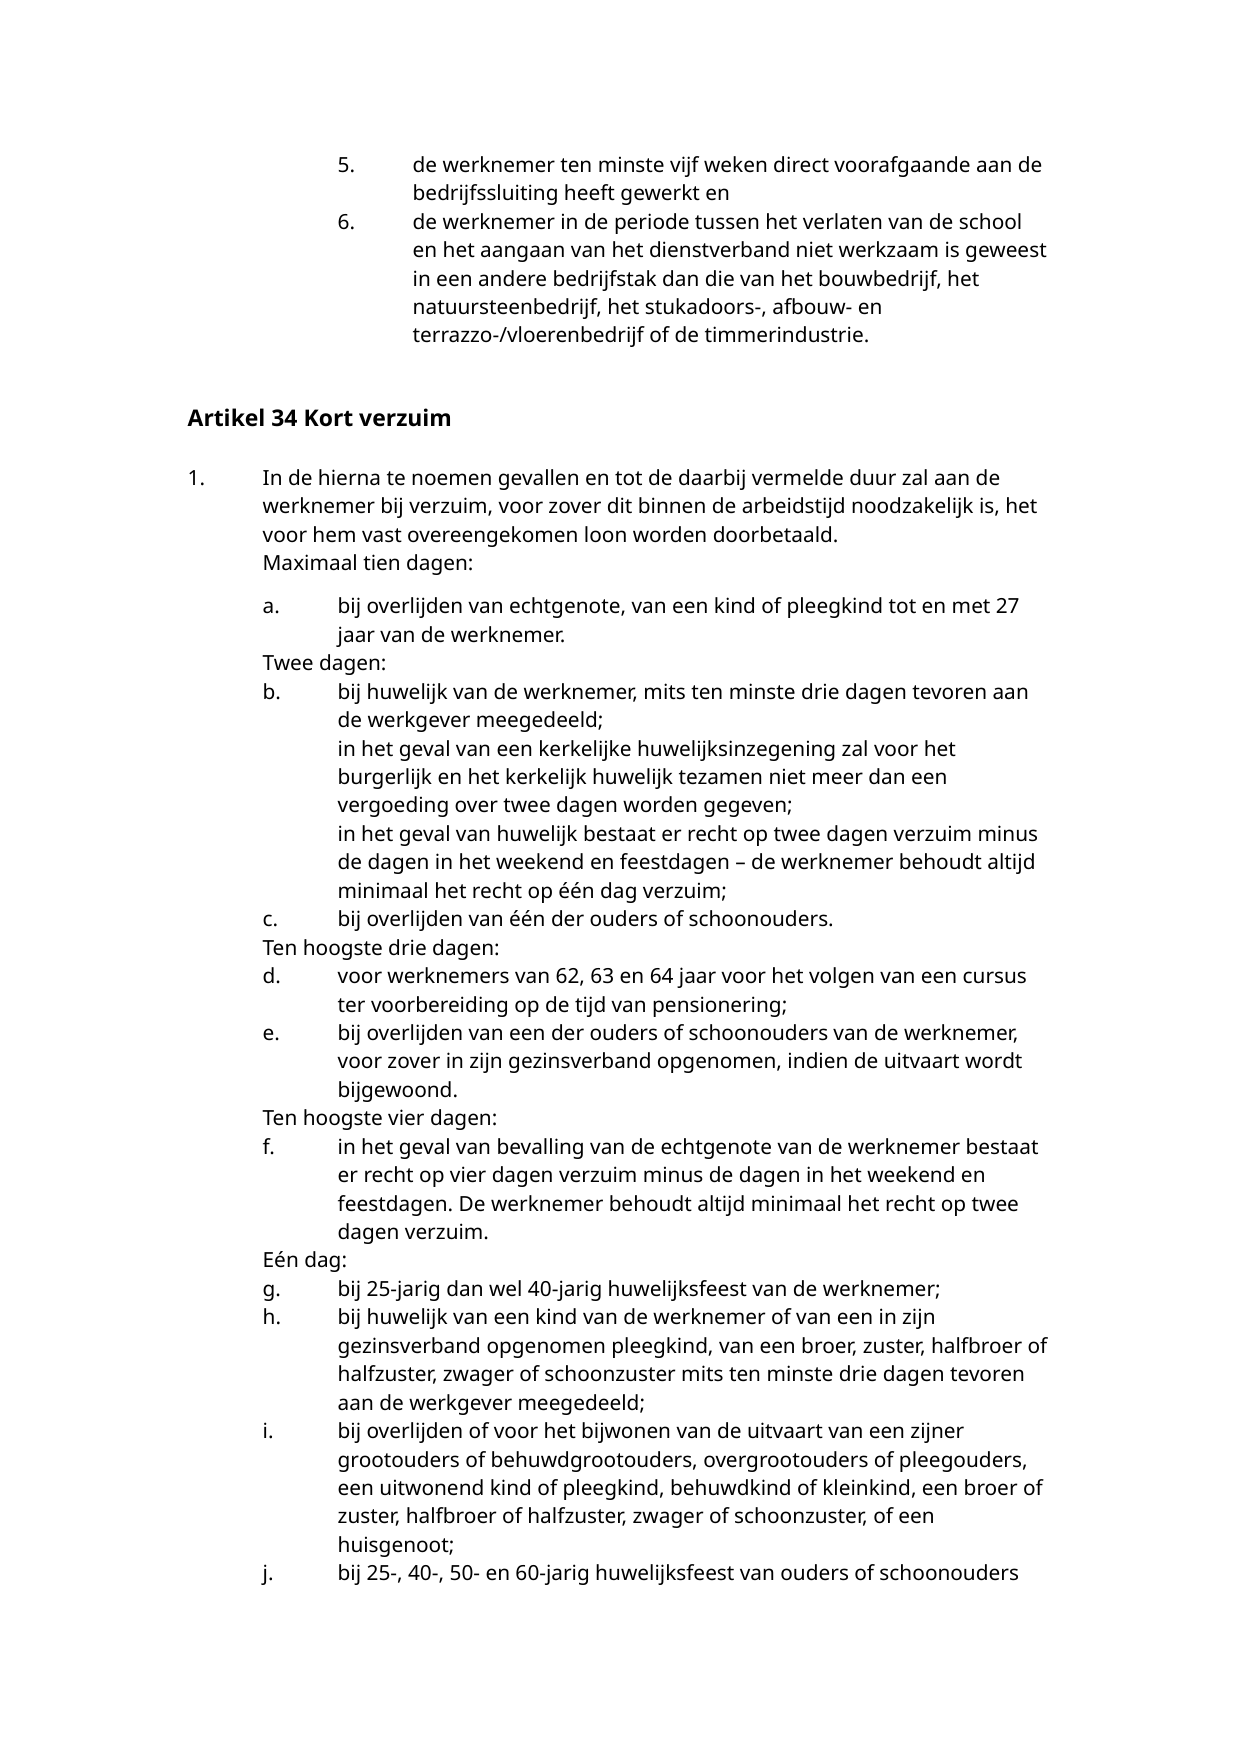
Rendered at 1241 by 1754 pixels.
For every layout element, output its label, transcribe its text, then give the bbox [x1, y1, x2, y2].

list bij overlijden van een der ouders of schoonouders van de werknemer, voor zover in zijn gezinsverband opgenomen, indien de uitvaart wordt bijgewoond. [262, 1018, 1053, 1103]
list Ten hoogste drie dagen: [187, 933, 1053, 961]
list In de hierna te noemen gevallen en tot de daarbij vermelde duur zal aan de werknemer bij verzuim, voor zover dit binnen de arbeidstijd noodzakelijk is, het voor hem vast overeengekomen loon worden doorbetaald. [187, 463, 1053, 548]
list de werknemer in de periode tussen het verlaten van de school en het aangaan van het dienstverband niet werkzaam is geweest in een andere bedrijfstak dan die van het bouwbedrijf, het natuursteenbedrijf, het stukadoors-, afbouw- en terrazzo-/vloerenbedrijf of de timmerindustrie. [337, 207, 1053, 349]
list voor werknemers van 62, 63 en 64 jaar voor het volgen van een cursus ter voorbereiding op de tijd van pensionering; [262, 961, 1053, 1018]
subtitle Artikel 34 Kort verzuim [187, 402, 1053, 433]
list Maximaal tien dagen: [187, 548, 1053, 577]
list bij overlijden van één der ouders of schoonouders. [262, 904, 1053, 933]
list Eén dag: [187, 1246, 1053, 1274]
list bij huwelijk van een kind van de werknemer of van een in zijn gezinsverband opgenomen pleegkind, van een broer, zuster, halfbroer of halfzuster, zwager of schoonzuster mits ten minste drie dagen tevoren aan de werkgever meegedeeld; [262, 1302, 1053, 1416]
list de werknemer ten minste vijf weken direct voorafgaande aan de bedrijfssluiting heeft gewerkt en [337, 150, 1053, 207]
list in het geval van bevalling van de echtgenote van de werknemer bestaat er recht op vier dagen verzuim minus de dagen in het weekend en feestdagen. De werknemer behoudt altijd minimaal het recht op twee dagen verzuim. [262, 1132, 1053, 1246]
list Ten hoogste vier dagen: [187, 1103, 1053, 1132]
list bij overlijden van echtgenote, van een kind of pleegkind tot en met 27 jaar van de werknemer. [262, 592, 1053, 648]
list bij 25-jarig dan wel 40-jarig huwelijksfeest van de werknemer; [262, 1274, 1053, 1302]
list bij overlijden of voor het bijwonen van de uitvaart van een zijner grootouders of behuwdgrootouders, overgrootouders of pleegouders, een uitwonend kind of pleegkind, behuwdkind of kleinkind, een broer of zuster, halfbroer of halfzuster, zwager of schoonzuster, of een huisgenoot; [262, 1416, 1053, 1558]
list in het geval van huwelijk bestaat er recht op twee dagen verzuim minus de dagen in het weekend en feestdagen – de werknemer behoudt altijd minimaal het recht op één dag verzuim; [262, 819, 1053, 904]
list in het geval van een kerkelijke huwelijksinzegening zal voor het burgerlijk en het kerkelijk huwelijk tezamen niet meer dan een vergoeding over twee dagen worden gegeven; [262, 734, 1053, 819]
list bij 25-, 40-, 50- en 60-jarig huwelijksfeest van ouders of schoonouders [262, 1558, 1053, 1587]
list bij huwelijk van de werknemer, mits ten minste drie dagen tevoren aan de werkgever meegedeeld; [262, 677, 1053, 734]
list Twee dagen: [187, 648, 1053, 677]
